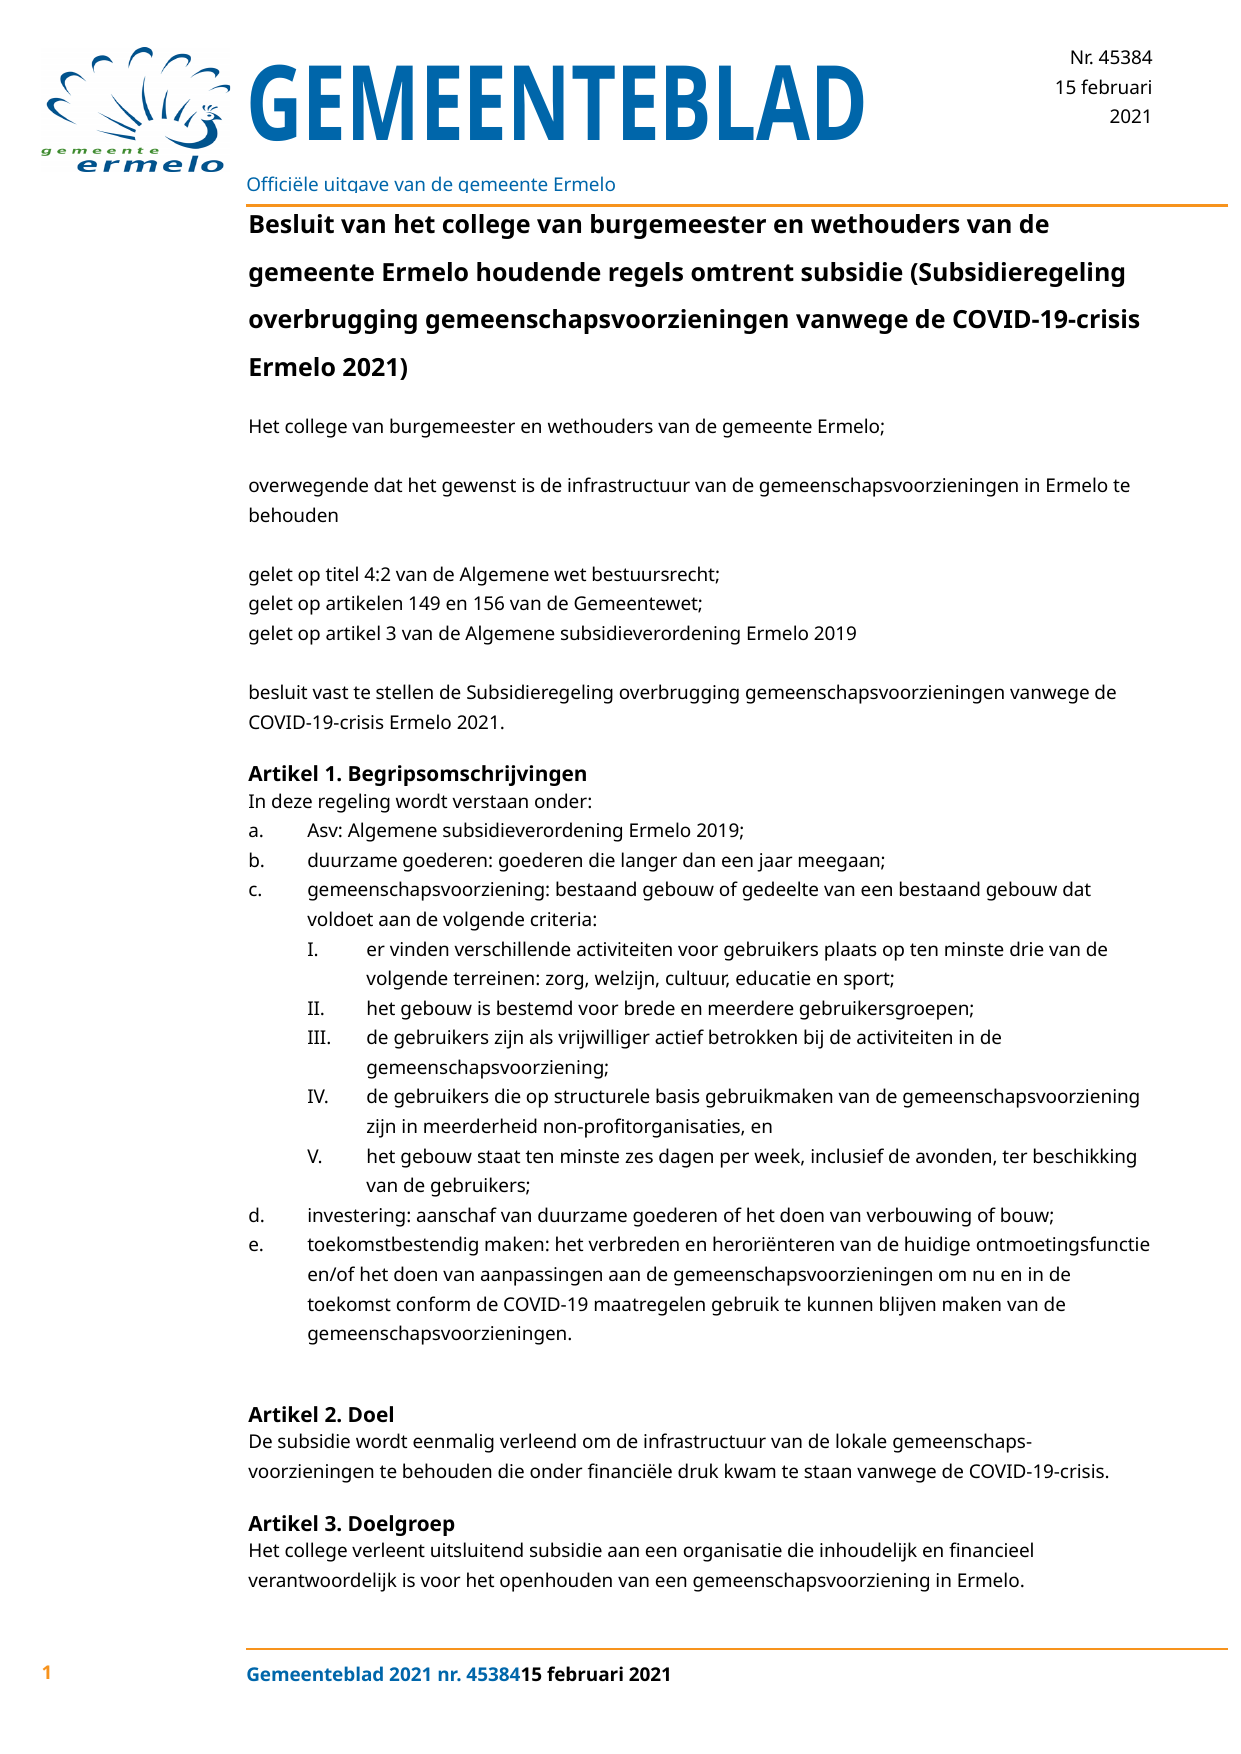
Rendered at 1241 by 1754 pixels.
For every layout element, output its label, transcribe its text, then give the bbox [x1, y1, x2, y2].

text Het college van burgemeester en wethouders van de gemeente Ermelo; [248, 413, 1152, 439]
text gelet op artikelen 149 en 156 van de Gemeentewet; [248, 591, 1152, 616]
list het gebouw staat ten minste zes dagen per week, inclusief de avonden, ter beschikking van de gebruikers; [307, 1143, 1152, 1198]
text Artikel 1. Begripsomschrijvingen [248, 759, 1152, 788]
list de gebruikers die op structurele basis gebruikmaken van de gemeenschapsvoorziening zijn in meerderheid non-profitorganisaties, en [307, 1084, 1152, 1139]
text besluit vast te stellen de Subsidieregeling overbrugging gemeenschapsvoorzieningen vanwege de COVID-19-crisis Ermelo 2021. [248, 679, 1152, 735]
text In deze regeling wordt verstaan onder: [248, 788, 1152, 813]
text Het college verleent uitsluitend subsidie aan een organisatie die inhoudelijk en financieel verantwoordelijk is voor het openhouden van een gemeenschapsvoorziening in Ermelo. [248, 1537, 1152, 1592]
text gelet op titel 4:2 van de Algemene wet bestuursrecht; [248, 561, 1152, 587]
text Besluit van het college van burgemeester en wethouders van de gemeente Ermelo houdende regels omtrent subsidie (Subsidieregeling overbrugging gemeenschapsvoorzieningen vanwege de COVID-19-crisis Ermelo 2021) [248, 207, 1152, 384]
text Artikel 3. Doelgroep [248, 1509, 1152, 1537]
list toekomstbestendig maken: het verbreden en heroriënteren van de huidige ontmoetingsfunctie en/of het doen van aanpassingen aan de gemeenschapsvoorzieningen om nu en in de toekomst conform de COVID-19 maatregelen gebruik te kunnen blijven maken van de gemeenschapsvoorzieningen. [248, 1232, 1152, 1346]
picture [41, 47, 231, 172]
list duurzame goederen: goederen die langer dan een jaar meegaan; [248, 847, 1152, 873]
text Artikel 2. Doel [248, 1400, 1152, 1429]
list investering: aanschaf van duurzame goederen of het doen van verbouwing of bouw; [248, 1202, 1152, 1228]
text De subsidie wordt eenmalig verleend om de infrastructuur van de lokale gemeenschaps-voorzieningen te behouden die onder financiële druk kwam te staan vanwege de COVID-19-crisis. [248, 1429, 1152, 1484]
list er vinden verschillende activiteiten voor gebruikers plaats op ten minste drie van de volgende terreinen: zorg, welzijn, cultuur, educatie en sport; [307, 936, 1152, 991]
list het gebouw is bestemd voor brede en meerdere gebruikersgroepen; [307, 995, 1152, 1021]
text gelet op artikel 3 van de Algemene subsidieverordening Ermelo 2019 [248, 620, 1152, 646]
text overwegende dat het gewenst is de infrastructuur van de gemeenschapsvoorzieningen in Ermelo te behouden [248, 472, 1152, 528]
list gemeenschapsvoorziening: bestaand gebouw of gedeelte van een bestaand gebouw dat voldoet aan de volgende criteria: [248, 877, 1152, 932]
list de gebruikers zijn als vrijwilliger actief betrokken bij de activiteiten in de gemeenschapsvoorziening; [307, 1024, 1152, 1080]
list Asv: Algemene subsidieverordening Ermelo 2019; [248, 817, 1152, 843]
